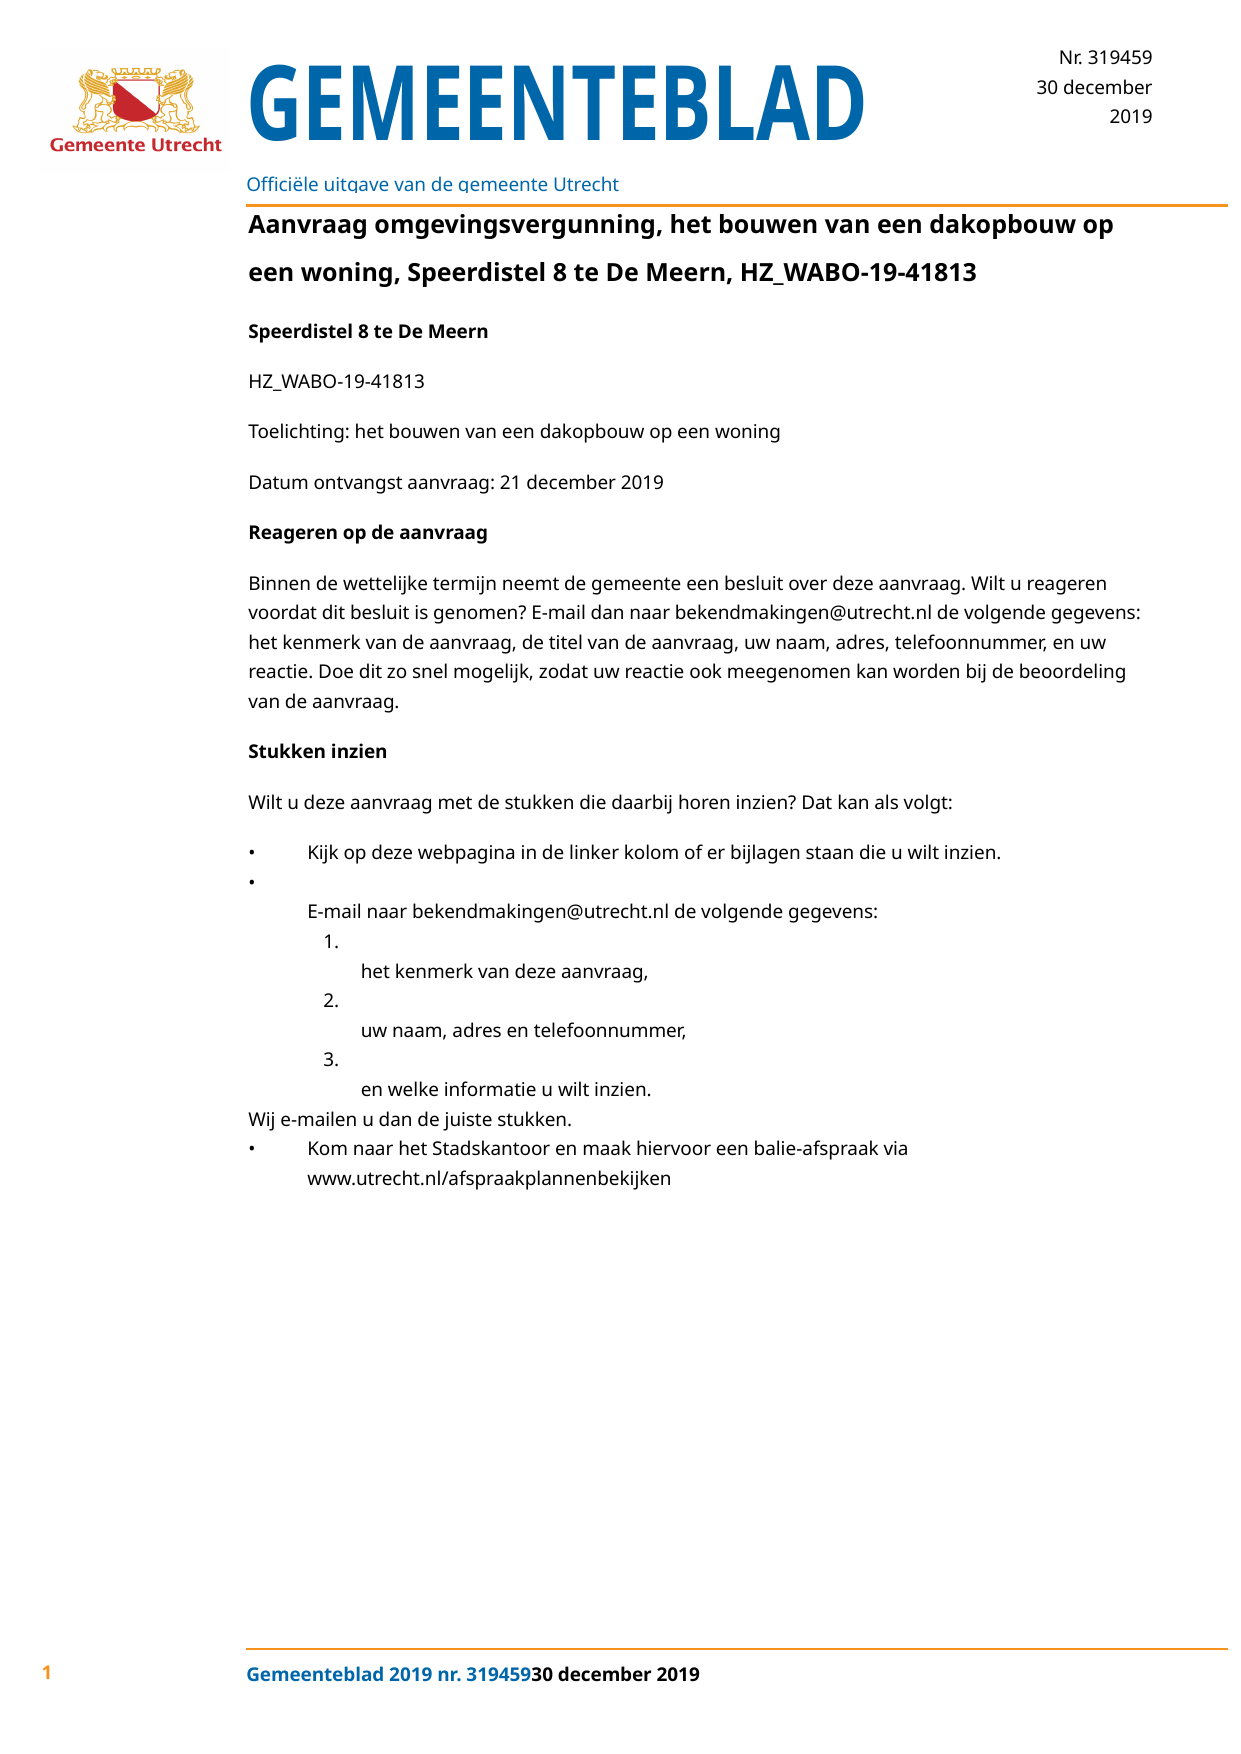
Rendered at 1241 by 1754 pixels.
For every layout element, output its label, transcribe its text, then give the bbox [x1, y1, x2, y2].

text Wilt u deze aanvraag met de stukken die daarbij horen inzien? Dat kan als volgt: [248, 789, 1152, 815]
text Datum ontvangst aanvraag: 21 december 2019 [248, 469, 1152, 495]
text Aanvraag omgevingsvergunning, het bouwen van een dakopbouw op een woning, Speerdistel 8 te De Meern, HZ_WABO-19-41813 [248, 207, 1152, 288]
list het kenmerk van deze aanvraag, [323, 958, 1152, 984]
text HZ_WABO-19-41813 [248, 368, 1152, 394]
text Binnen de wettelijke termijn neemt de gemeente een besluit over deze aanvraag. Wilt u reageren voordat dit besluit is genomen? E-mail dan naar bekendmakingen@utrecht.nl de volgende gegevens: het kenmerk van de aanvraag, de titel van de aanvraag, uw naam, adres, telefoonnummer, en uw reactie. Doe dit zo snel mogelijk, zodat uw reactie ook meegenomen kan worden bij de beoordeling van de aanvraag. [248, 570, 1152, 714]
text Reageren op de aanvraag [248, 519, 1152, 545]
list en welke informatie u wilt inzien. [323, 1076, 1152, 1102]
text Wij e-mailen u dan de juiste stukken. [248, 1106, 1152, 1132]
list E-mail naar bekendmakingen@utrecht.nl de volgende gegevens: [248, 899, 1152, 924]
list Kijk op deze webpagina in de linker kolom of er bijlagen staan die u wilt inzien. [248, 839, 1152, 865]
list uw naam, adres en telefoonnummer, [323, 1017, 1152, 1043]
picture [41, 47, 231, 172]
text Toelichting: het bouwen van een dakopbouw op een woning [248, 419, 1152, 444]
text Stukken inzien [248, 739, 1152, 764]
text Speerdistel 8 te De Meern [248, 318, 1152, 344]
list Kom naar het Stadskantoor en maak hiervoor een balie-afspraak via www.utrecht.nl/afspraakplannenbekijken [248, 1135, 1152, 1191]
